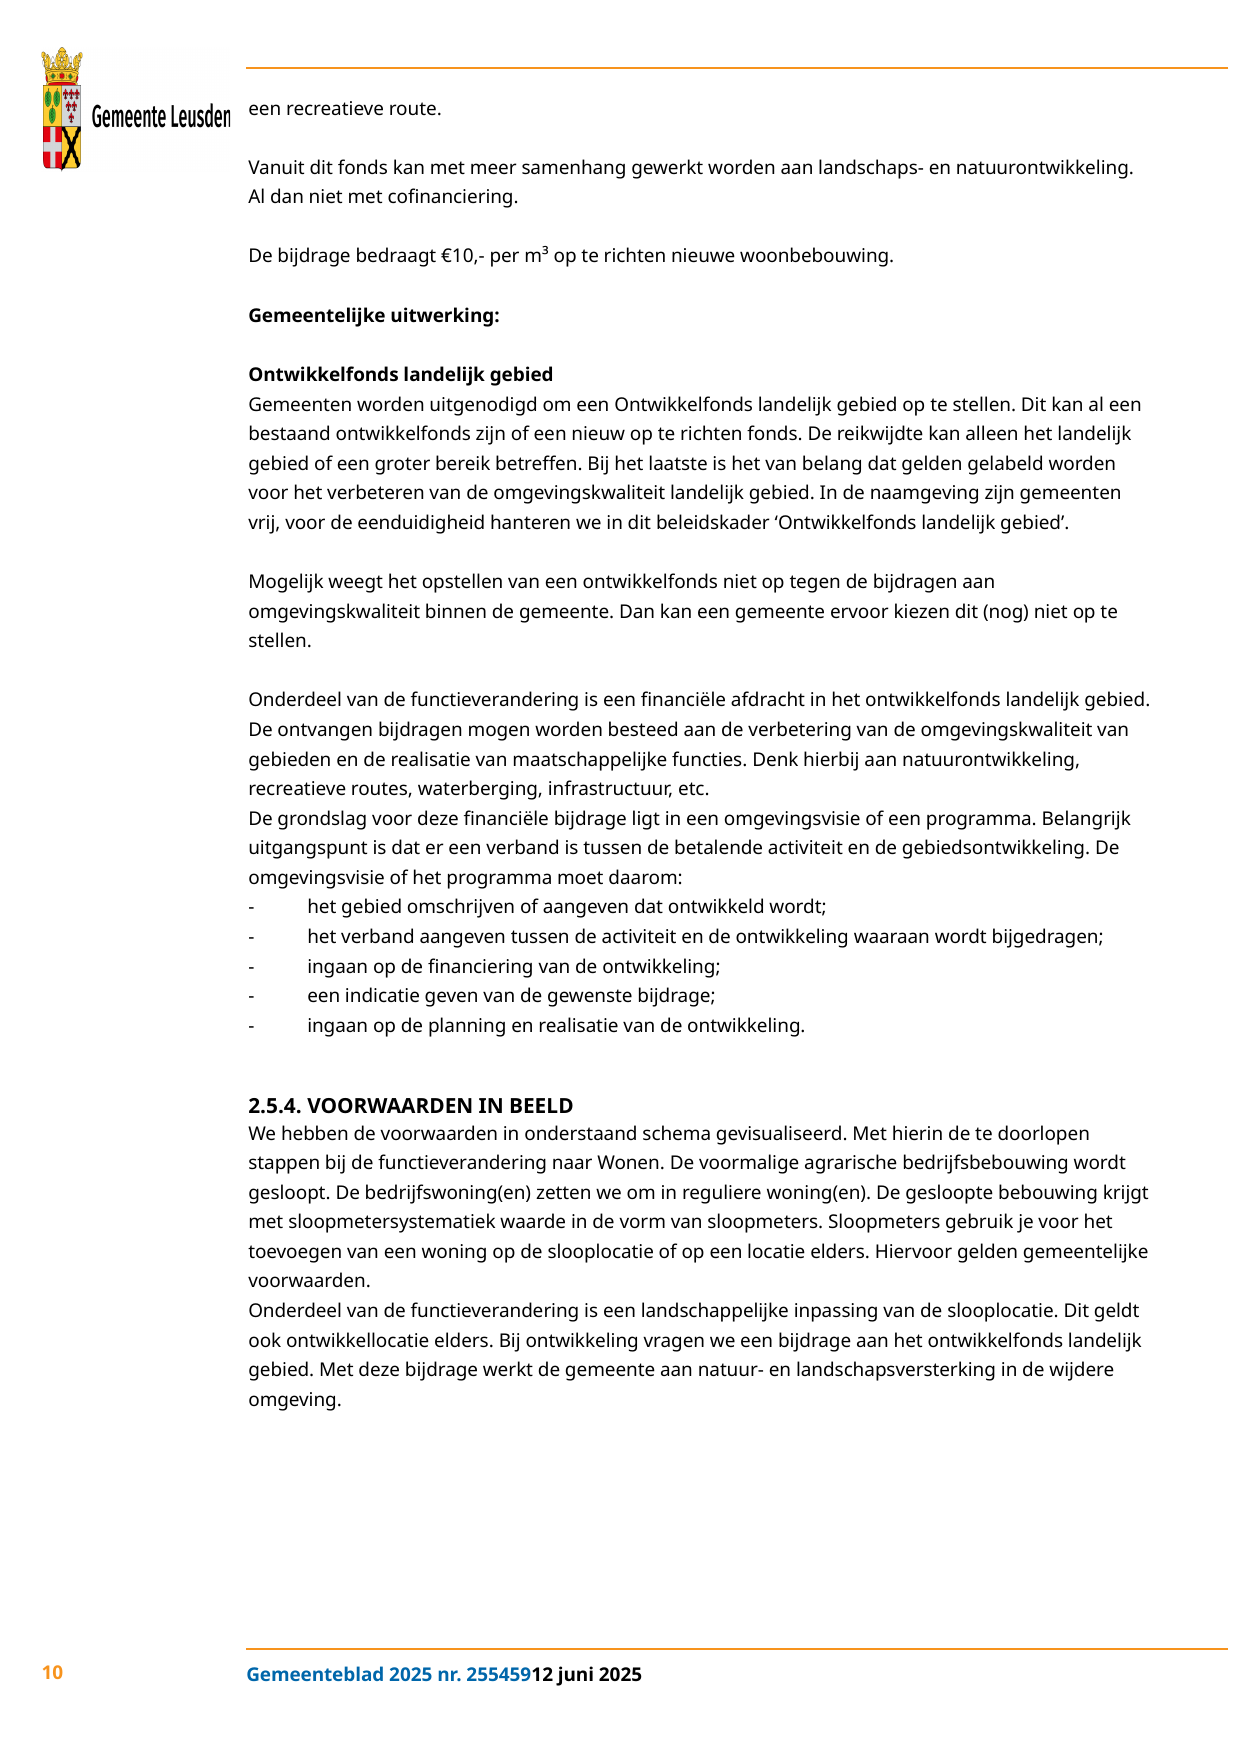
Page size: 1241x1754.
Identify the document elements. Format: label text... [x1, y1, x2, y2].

table_header Gemeentelijke uitwerking: Ontwikkelfonds landelijk gebied Gemeenten worden uitgenodigd om een Ontwikkelfonds landelijk gebied op te stellen. Dit kan al een bestaand ontwikkelfonds zijn of een nieuw op te richten fonds. De reikwijdte kan alleen het landelijk gebied of een groter bereik betreffen. Bij het laatste is het van belang dat gelden gelabeld worden voor het verbeteren van de omgevingskwaliteit landelijk gebied. In de naamgeving zijn gemeenten vrij, voor de eenduidigheid hanteren we in dit beleidskader ‘Ontwikkelfonds landelijk gebied’. Mogelijk weegt het opstellen van een ontwikkelfonds niet op tegen de bijdragen aan omgevingskwaliteit binnen de gemeente. Dan kan een gemeente ervoor kiezen dit (nog) niet op te stellen. Onderdeel van de functieverandering is een financiële afdracht in het ontwikkelfonds landelijk gebied. De ontvangen bijdragen mogen worden besteed aan de verbetering van de omgevingskwaliteit van gebieden en de realisatie van maatschappelijke functies. Denk hierbij aan natuurontwikkeling, recreatieve routes, waterberging, infrastructuur, etc. De grondslag voor deze financiële bijdrage ligt in een omgevingsvisie of een programma. Belangrijk uitgangspunt is dat er een verband is tussen de betalende activiteit en de gebiedsontwikkeling. De omgevingsvisie of het programma moet daarom: het gebied omschrijven of aangeven dat ontwikkeld wordt; het verband aangeven tussen de activiteit en de ontwikkeling waaraan wordt bijgedragen; ingaan op de financiering van de ontwikkeling; een indicatie geven van de gewenste bijdrage; ingaan op de planning en realisatie van de ontwikkeling. [248, 302, 1152, 1038]
text Vanuit dit fonds kan met meer samenhang gewerkt worden aan landschaps- en natuurontwikkeling. Al dan niet met cofinanciering. [248, 154, 1152, 209]
picture [41, 47, 231, 172]
text We hebben de voorwaarden in onderstaand schema gevisualiseerd. Met hierin de te doorlopen stappen bij de functieverandering naar Wonen. De voormalige agrarische bedrijfsbebouwing wordt gesloopt. De bedrijfswoning(en) zetten we om in reguliere woning(en). De gesloopte bebouwing krijgt met sloopmetersystematiek waarde in de vorm van sloopmeters. Sloopmeters gebruik je voor het toevoegen van een woning op de slooplocatie of op een locatie elders. Hiervoor gelden gemeentelijke voorwaarden. [248, 1120, 1152, 1293]
text 2.5.4. VOORWAARDEN IN BEELD [248, 1091, 1152, 1120]
text De bijdrage bedraagt €10,- per m³ op te richten nieuwe woonbebouwing. [248, 243, 1152, 268]
text Onderdeel van de functieverandering is een landschappelijke inpassing van de slooplocatie. Dit geldt ook ontwikkellocatie elders. Bij ontwikkeling vragen we een bijdrage aan het ontwikkelfonds landelijk gebied. Met deze bijdrage werkt de gemeente aan natuur- en landschapsversterking in de wijdere omgeving. [248, 1297, 1152, 1412]
text een recreatieve route. [248, 95, 1152, 121]
